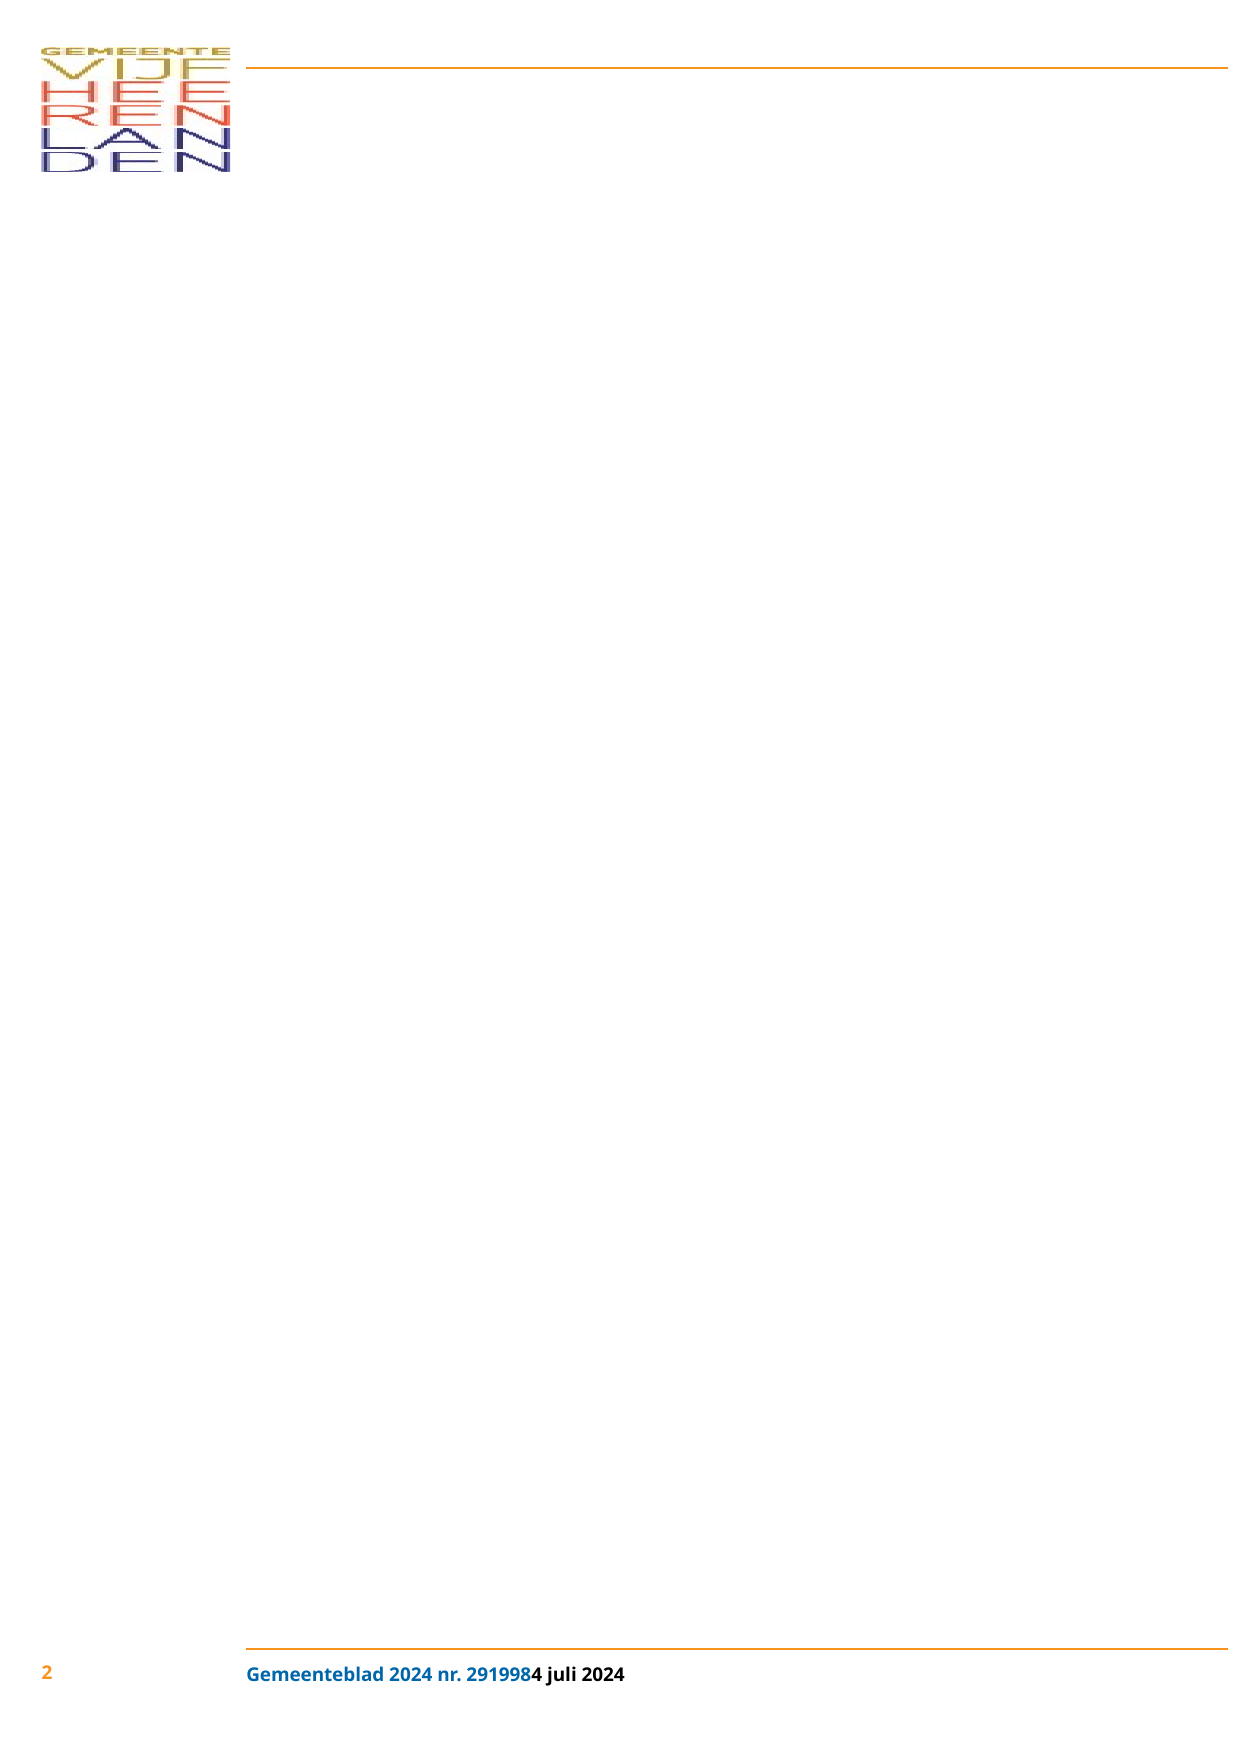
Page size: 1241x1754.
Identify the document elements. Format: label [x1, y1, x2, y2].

picture [41, 47, 231, 172]
